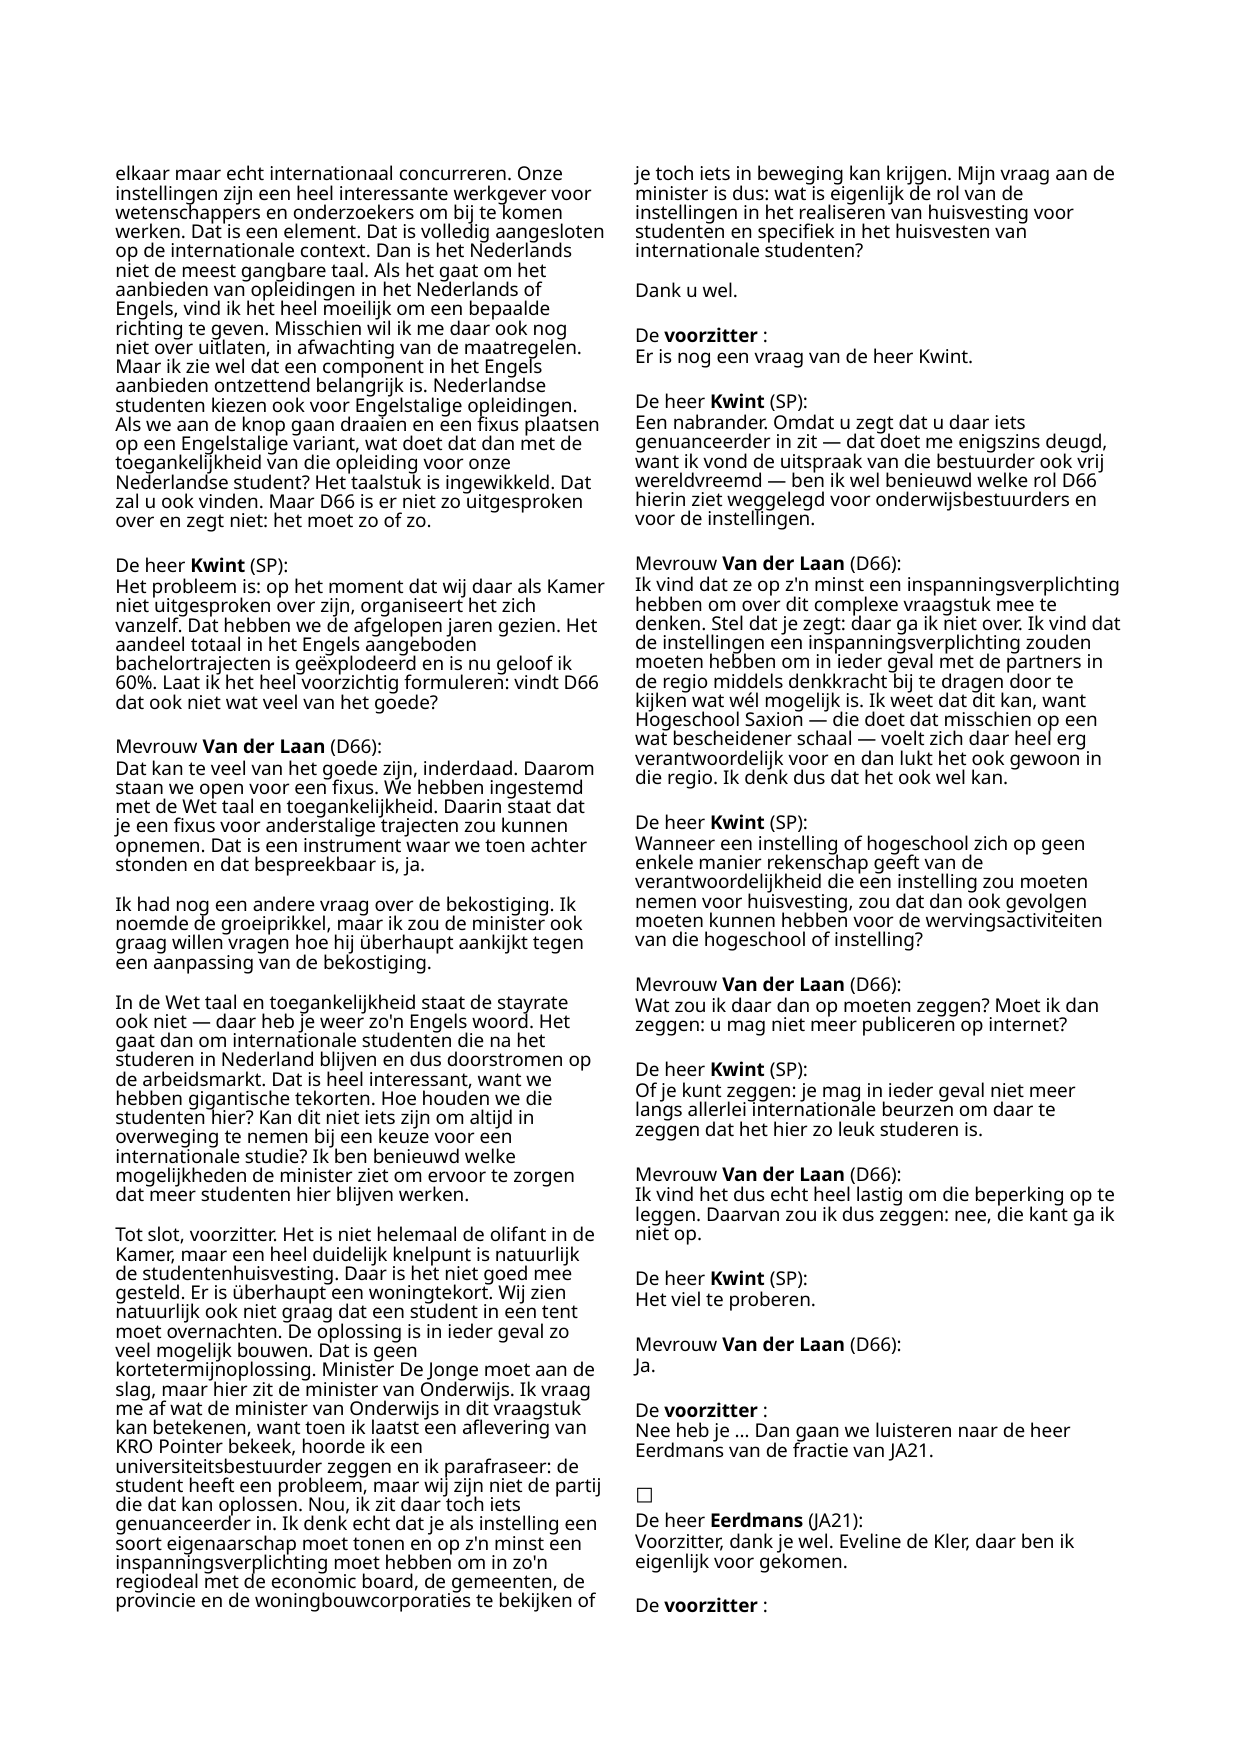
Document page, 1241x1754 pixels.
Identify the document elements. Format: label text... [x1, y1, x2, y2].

text De heer Kwint (SP): [635, 1265, 1125, 1291]
text De voorzitter : [635, 1593, 1125, 1618]
text Voorzitter, dank je wel. Eveline de Kler, daar ben ik eigenlijk voor gekomen. [635, 1533, 1125, 1572]
text Wanneer een instelling of hogeschool zich op geen enkele manier rekenschap geeft van de verantwoordelijkheid die een instelling zou moeten nemen voor huisvesting, zou dat dan ook gevolgen moeten kunnen hebben voor de wervingsactiviteiten van die hogeschool of instelling? [635, 835, 1125, 950]
text Mevrouw Van der Laan (D66): [635, 971, 1125, 997]
text De heer Kwint (SP): [635, 1056, 1125, 1082]
text Het viel te proberen. [635, 1291, 1125, 1310]
text Een nabrander. Omdat u zegt dat u daar iets genuanceerder in zit — dat doet me enigszins deugd, want ik vond de uitspraak van die bestuurder ook vrij wereldvreemd — ben ik wel benieuwd welke rol D66 hierin ziet weggelegd voor onderwijsbestuurders en voor de instellingen. [635, 414, 1125, 530]
text De heer Eerdmans (JA21): [635, 1508, 1125, 1533]
text Ik vind het dus echt heel lastig om die beperking op te leggen. Daarvan zou ik dus zeggen: nee, die kant ga ik niet op. [635, 1186, 1125, 1244]
text Het probleem is: op het moment dat wij daar als Kamer niet uitgesproken over zijn, organiseert het zich vanzelf. Dat hebben we de afgelopen jaren gezien. Het aandeel totaal in het Engels aangeboden bachelortrajecten is geëxplodeerd en is nu geloof ik 60%. Laat ik het heel voorzichtig formuleren: vindt D66 dat ook niet wat veel van het goede? [115, 578, 605, 713]
text elkaar maar echt internationaal concurreren. Onze instellingen zijn een heel interessante werkgever voor wetenschappers en onderzoekers om bij te komen werken. Dat is een element. Dat is volledig aangesloten op de internationale context. Dan is het Nederlands niet de meest gangbare taal. Als het gaat om het aanbieden van opleidingen in het Nederlands of Engels, vind ik het heel moeilijk om een bepaalde richting te geven. Misschien wil ik me daar ook nog niet over uitlaten, in afwachting van de maatregelen. Maar ik zie wel dat een component in het Engels aanbieden ontzettend belangrijk is. Nederlandse studenten kiezen ook voor Engelstalige opleidingen. Als we aan de knop gaan draaien en een fixus plaatsen op een Engelstalige variant, wat doet dat dan met de toegankelijkheid van die opleiding voor onze Nederlandse student? Het taalstuk is ingewikkeld. Dat zal u ook vinden. Maar D66 is er niet zo uitgesproken over en zegt niet: het moet zo of zo. [115, 165, 605, 531]
text Ja. [635, 1357, 1125, 1376]
text Of je kunt zeggen: je mag in ieder geval niet meer langs allerlei internationale beurzen om daar te zeggen dat het hier zo leuk studeren is. [635, 1082, 1125, 1140]
text Ik vind dat ze op z'n minst een inspanningsverplichting hebben om over dit complexe vraagstuk mee te denken. Stel dat je zegt: daar ga ik niet over. Ik vind dat de instellingen een inspanningsverplichting zouden moeten hebben om in ieder geval met de partners in de regio middels denkkracht bij te dragen door te kijken wat wél mogelijk is. Ik weet dat dit kan, want Hogeschool Saxion — die doet dat misschien op een wat bescheidener schaal — voelt zich daar heel erg verantwoordelijk voor en dan lukt het ook gewoon in die regio. Ik denk dus dat het ook wel kan. [635, 576, 1125, 788]
text Dank u wel. [635, 282, 1125, 302]
text Mevrouw Van der Laan (D66): [635, 551, 1125, 576]
text ⬜ [635, 1482, 1125, 1508]
text In de Wet taal en toegankelijkheid staat de stayrate ook niet — daar heb je weer zo'n Engels woord. Het gaat dan om internationale studenten die na het studeren in Nederland blijven en dus doorstromen op de arbeidsmarkt. Dat is heel interessant, want we hebben gigantische tekorten. Hoe houden we die studenten hier? Kan dit niet iets zijn om altijd in overweging te nemen bij een keuze voor een internationale studie? Ik ben benieuwd welke mogelijkheden de minister ziet om ervoor te zorgen dat meer studenten hier blijven werken. [115, 994, 605, 1206]
text Dat kan te veel van het goede zijn, inderdaad. Daarom staan we open voor een fixus. We hebben ingestemd met de Wet taal en toegankelijkheid. Daarin staat dat je een fixus voor anderstalige trajecten zou kunnen opnemen. Dat is een instrument waar we toen achter stonden en dat bespreekbaar is, ja. [115, 759, 605, 875]
text Nee heb je … Dan gaan we luisteren naar de heer Eerdmans van de fractie van JA21. [635, 1422, 1125, 1461]
text De heer Kwint (SP): [115, 552, 605, 578]
text De heer Kwint (SP): [635, 809, 1125, 835]
text Mevrouw Van der Laan (D66): [635, 1161, 1125, 1186]
text Mevrouw Van der Laan (D66): [115, 734, 605, 759]
text Ik had nog een andere vraag over de bekostiging. Ik noemde de groeiprikkel, maar ik zou de minister ook graag willen vragen hoe hij überhaupt aankijkt tegen een aanpassing van de bekostiging. [115, 896, 605, 973]
text Mevrouw Van der Laan (D66): [635, 1331, 1125, 1357]
text Tot slot, voorzitter. Het is niet helemaal de olifant in de Kamer, maar een heel duidelijk knelpunt is natuurlijk de studentenhuisvesting. Daar is het niet goed mee gesteld. Er is überhaupt een woningtekort. Wij zien natuurlijk ook niet graag dat een student in een tent moet overnachten. De oplossing is in ieder geval zo veel mogelijk bouwen. Dat is geen kortetermijnoplossing. Minister De Jonge moet aan de slag, maar hier zit de minister van Onderwijs. Ik vraag me af wat de minister van Onderwijs in dit vraagstuk kan betekenen, want toen ik laatst een aflevering van KRO Pointer bekeek, hoorde ik een universiteitsbestuurder zeggen en ik parafraseer: de student heeft een probleem, maar wij zijn niet de partij die dat kan oplossen. Nou, ik zit daar toch iets genuanceerder in. Ik denk echt dat je als instelling een soort eigenaarschap moet tonen en op z'n minst een inspanningsverplichting moet hebben om in zo'n regiodeal met de economic board, de gemeenten, de provincie en de woningbouwcorporaties te bekijken of [115, 1226, 605, 1612]
text je toch iets in beweging kan krijgen. Mijn vraag aan de minister is dus: wat is eigenlijk de rol van de instellingen in het realiseren van huisvesting voor studenten en specifiek in het huisvesten van internationale studenten? [635, 165, 1125, 262]
text De voorzitter : [635, 1397, 1125, 1422]
text De heer Kwint (SP): [635, 388, 1125, 414]
text Wat zou ik daar dan op moeten zeggen? Moet ik dan zeggen: u mag niet meer publiceren op internet? [635, 997, 1125, 1036]
text De voorzitter : [635, 322, 1125, 348]
text Er is nog een vraag van de heer Kwint. [635, 348, 1125, 367]
